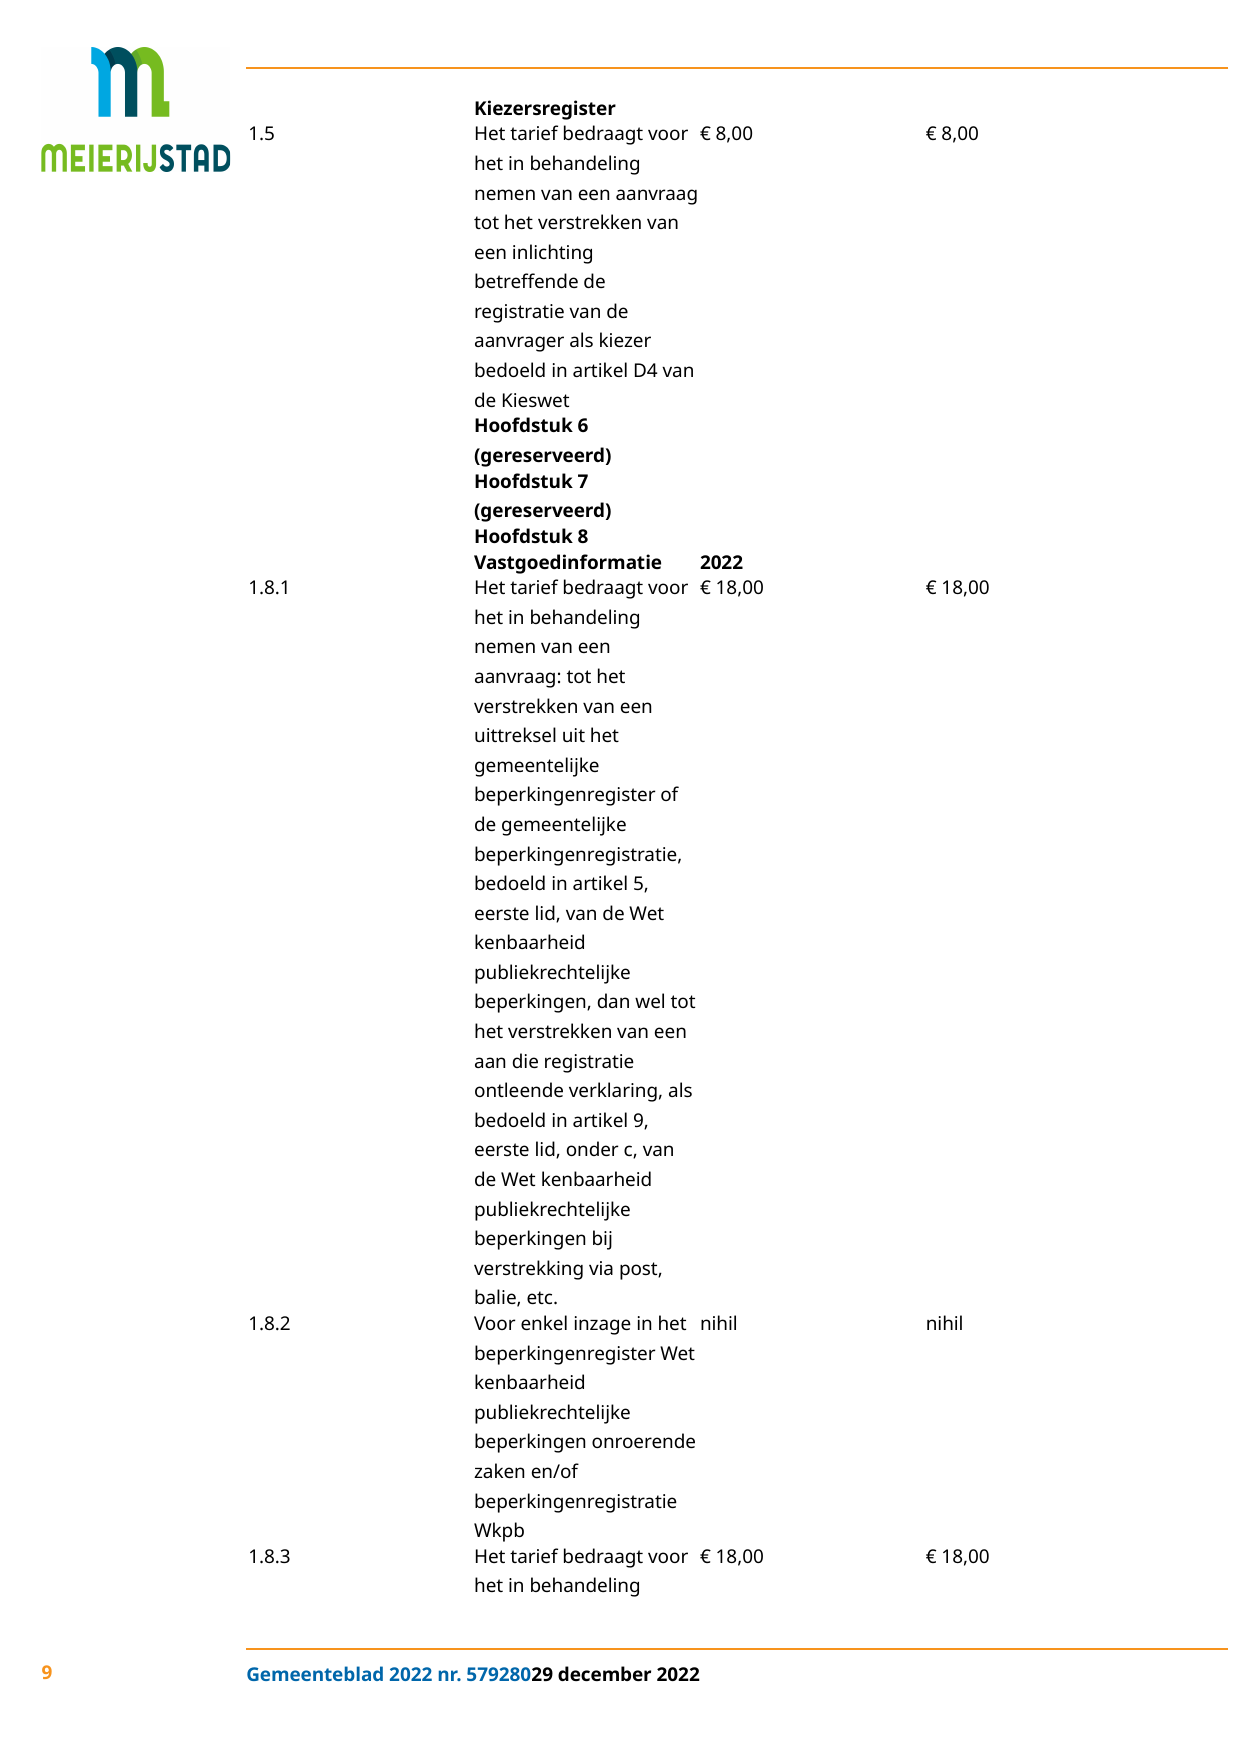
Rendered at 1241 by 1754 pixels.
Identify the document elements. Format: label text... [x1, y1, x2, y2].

table_cell Kiezersregister [474, 95, 700, 121]
table_cell [700, 95, 926, 121]
table_cell [926, 549, 1152, 574]
table_cell [248, 468, 474, 523]
table_cell € 8,00 [700, 121, 926, 412]
table_cell Het tarief bedraagt voor het in behandeling [474, 1543, 700, 1598]
table_cell [700, 523, 926, 549]
table_cell [248, 413, 474, 468]
table_cell [926, 95, 1152, 121]
table_cell € 18,00 [926, 1543, 1152, 1598]
table_cell 1.8.3 [248, 1543, 474, 1598]
table_cell € 18,00 [700, 575, 926, 1310]
picture [41, 47, 231, 172]
table_cell [248, 523, 474, 549]
table_cell € 18,00 [926, 575, 1152, 1310]
table_cell 1.5 [248, 121, 474, 412]
table_cell [926, 468, 1152, 523]
table_cell [248, 549, 474, 574]
table_cell Het tarief bedraagt voor het in behandeling nemen van een aanvraag tot het verstrekken van een inlichting betreffende de registratie van de aanvrager als kiezer bedoeld in artikel D4 van de Kieswet [474, 121, 700, 412]
table_cell Hoofdstuk 8 [474, 523, 700, 549]
table_cell [248, 95, 474, 121]
table_cell Voor enkel inzage in het beperkingenregister Wet kenbaarheid publiekrechtelijke beperkingen onroerende zaken en/of beperkingenregistratie Wkpb [474, 1310, 700, 1543]
table_cell Hoofdstuk 6 (gereserveerd) [474, 413, 700, 468]
table_cell [926, 523, 1152, 549]
table_cell [926, 413, 1152, 468]
table_cell 1.8.2 [248, 1310, 474, 1543]
table_cell 2022 [700, 549, 926, 574]
table_cell € 8,00 [926, 121, 1152, 412]
table_cell € 18,00 [700, 1543, 926, 1598]
table_cell [700, 413, 926, 468]
table_cell Hoofdstuk 7 (gereserveerd) [474, 468, 700, 523]
table_cell nihil [926, 1310, 1152, 1543]
table_cell nihil [700, 1310, 926, 1543]
table_cell Het tarief bedraagt voor het in behandeling nemen van een aanvraag: tot het verstrekken van een uittreksel uit het gemeentelijke beperkingenregister of de gemeentelijke beperkingenregistratie, bedoeld in artikel 5, eerste lid, van de Wet kenbaarheid publiekrechtelijke beperkingen, dan wel tot het verstrekken van een aan die registratie ontleende verklaring, als bedoeld in artikel 9, eerste lid, onder c, van de Wet kenbaarheid publiekrechtelijke beperkingen bij verstrekking via post, balie, etc. [474, 575, 700, 1310]
table_cell 1.8.1 [248, 575, 474, 1310]
table_cell Vastgoedinformatie [474, 549, 700, 574]
table_cell [700, 468, 926, 523]
